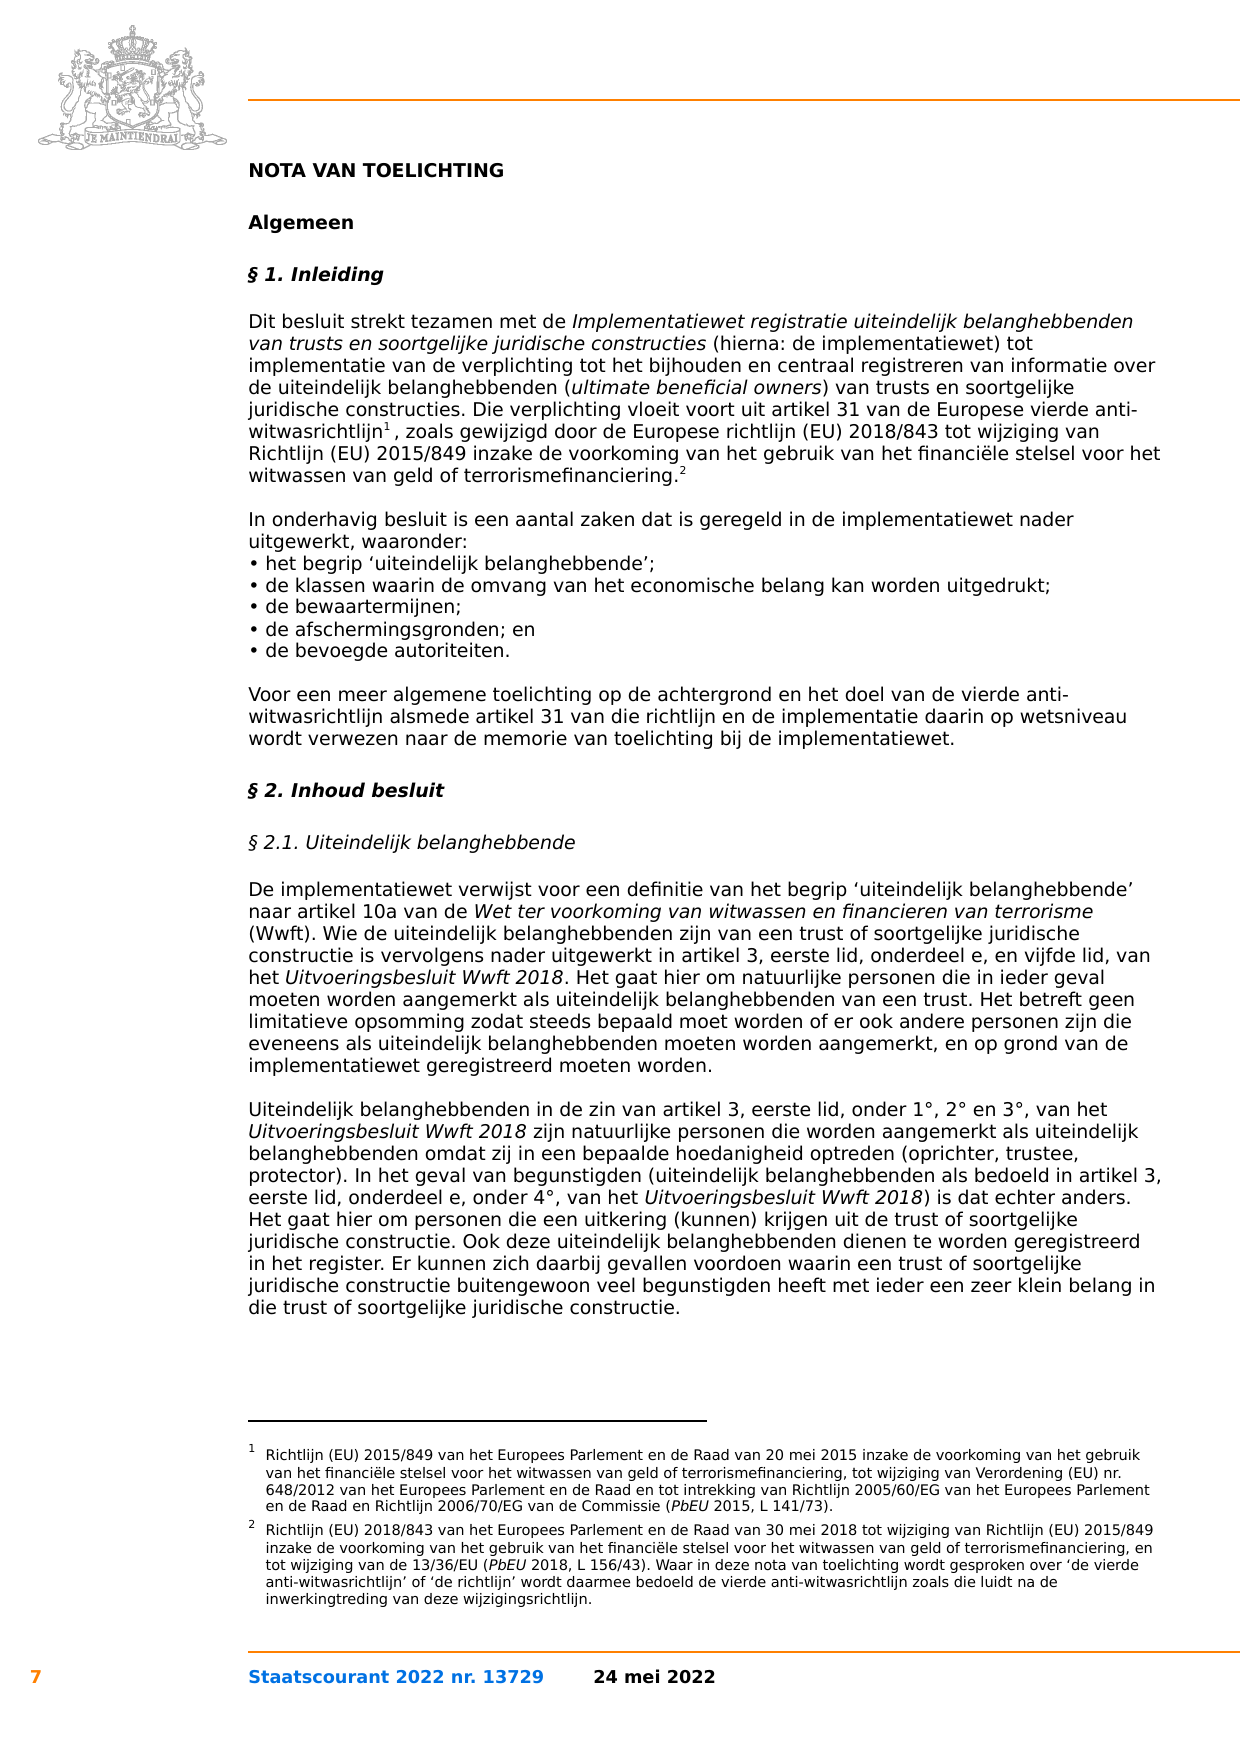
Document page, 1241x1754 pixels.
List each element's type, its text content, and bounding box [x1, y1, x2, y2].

text Dit besluit strekt tezamen met de Implementatiewet registratie uiteindelijk belanghebbenden van trusts en soortgelijke juridische constructies (hierna: de implementatiewet) tot implementatie van de verplichting tot het bijhouden en centraal registreren van informatie over de uiteindelijk belanghebbenden (ultimate beneficial owners) van trusts en soortgelijke juridische constructies. Die verplichting vloeit voort uit artikel 31 van de Europese vierde anti-witwasrichtlijn, zoals gewijzigd door de Europese richtlijn (EU) 2018/843 tot wijziging van Richtlijn (EU) 2015/849 inzake de voorkoming van het gebruik van het financiële stelsel voor het witwassen van geld of terrorismefinanciering. [248, 311, 1163, 487]
subtitle Algemeen [248, 212, 1163, 234]
text Voor een meer algemene toelichting op de achtergrond en het doel van de vierde anti-witwasrichtlijn alsmede artikel 31 van die richtlijn en de implementatie daarin op wetsniveau wordt verwezen naar de memorie van toelichting bij de implementatiewet. [248, 684, 1163, 750]
subtitle § 1. Inleiding [248, 264, 1163, 286]
text • de afschermingsgronden; en [248, 618, 1163, 640]
text • de bevoegde autoriteiten. [248, 640, 1163, 662]
text Richtlijn (EU) 2018/843 van het Europees Parlement en de Raad van 30 mei 2018 tot wijziging van Richtlijn (EU) 2015/849 inzake de voorkoming van het gebruik van het financiële stelsel voor het witwassen van geld of terrorismefinanciering, en tot wijziging van de 13/36/EU (PbEU 2018, L 156/43). Waar in deze nota van toelichting wordt gesproken over ‘de vierde anti-witwasrichtlijn’ of ‘de richtlijn’ wordt daarmee bedoeld de vierde anti-witwasrichtlijn zoals die luidt na de inwerkingtreding van deze wijzigingsrichtlijn. [248, 1518, 1163, 1608]
subtitle NOTA VAN TOELICHTING [248, 160, 1163, 182]
text • het begrip ‘uiteindelijk belanghebbende’; [248, 552, 1163, 574]
subtitle § 2.1. Uiteindelijk belanghebbende [248, 832, 1163, 854]
text • de klassen waarin de omvang van het economische belang kan worden uitgedrukt; [248, 574, 1163, 596]
text • de bewaartermijnen; [248, 596, 1163, 618]
text In onderhavig besluit is een aantal zaken dat is geregeld in de implementatiewet nader uitgewerkt, waaronder: [248, 508, 1163, 552]
text De implementatiewet verwijst voor een definitie van het begrip ‘uiteindelijk belanghebbende’ naar artikel 10a van de Wet ter voorkoming van witwassen en financieren van terrorisme (Wwft). Wie de uiteindelijk belanghebbenden zijn van een trust of soortgelijke juridische constructie is vervolgens nader uitgewerkt in artikel 3, eerste lid, onderdeel e, en vijfde lid, van het Uitvoeringsbesluit Wwft 2018. Het gaat hier om natuurlijke personen die in ieder geval moeten worden aangemerkt als uiteindelijk belanghebbenden van een trust. Het betreft geen limitatieve opsomming zodat steeds bepaald moet worden of er ook andere personen zijn die eveneens als uiteindelijk belanghebbenden moeten worden aangemerkt, en op grond van de implementatiewet geregistreerd moeten worden. [248, 879, 1163, 1077]
text Richtlijn (EU) 2015/849 van het Europees Parlement en de Raad van 20 mei 2015 inzake de voorkoming van het gebruik van het financiële stelsel voor het witwassen van geld of terrorismefinanciering, tot wijziging van Verordening (EU) nr. 648/2012 van het Europees Parlement en de Raad en tot intrekking van Richtlijn 2005/60/EG van het Europees Parlement en de Raad en Richtlijn 2006/70/EG van de Commissie (PbEU 2015, L 141/73). [248, 1443, 1163, 1515]
subtitle § 2. Inhoud besluit [248, 780, 1163, 802]
picture [38, 25, 227, 150]
text Uiteindelijk belanghebbenden in de zin van artikel 3, eerste lid, onder 1°, 2° en 3°, van het Uitvoeringsbesluit Wwft 2018 zijn natuurlijke personen die worden aangemerkt als uiteindelijk belanghebbenden omdat zij in een bepaalde hoedanigheid optreden (oprichter, trustee, protector). In het geval van begunstigden (uiteindelijk belanghebbenden als bedoeld in artikel 3, eerste lid, onderdeel e, onder 4°, van het Uitvoeringsbesluit Wwft 2018) is dat echter anders. Het gaat hier om personen die een uitkering (kunnen) krijgen uit de trust of soortgelijke juridische constructie. Ook deze uiteindelijk belanghebbenden dienen te worden geregistreerd in het register. Er kunnen zich daarbij gevallen voordoen waarin een trust of soortgelijke juridische constructie buitengewoon veel begunstigden heeft met ieder een zeer klein belang in die trust of soortgelijke juridische constructie. [248, 1099, 1163, 1319]
